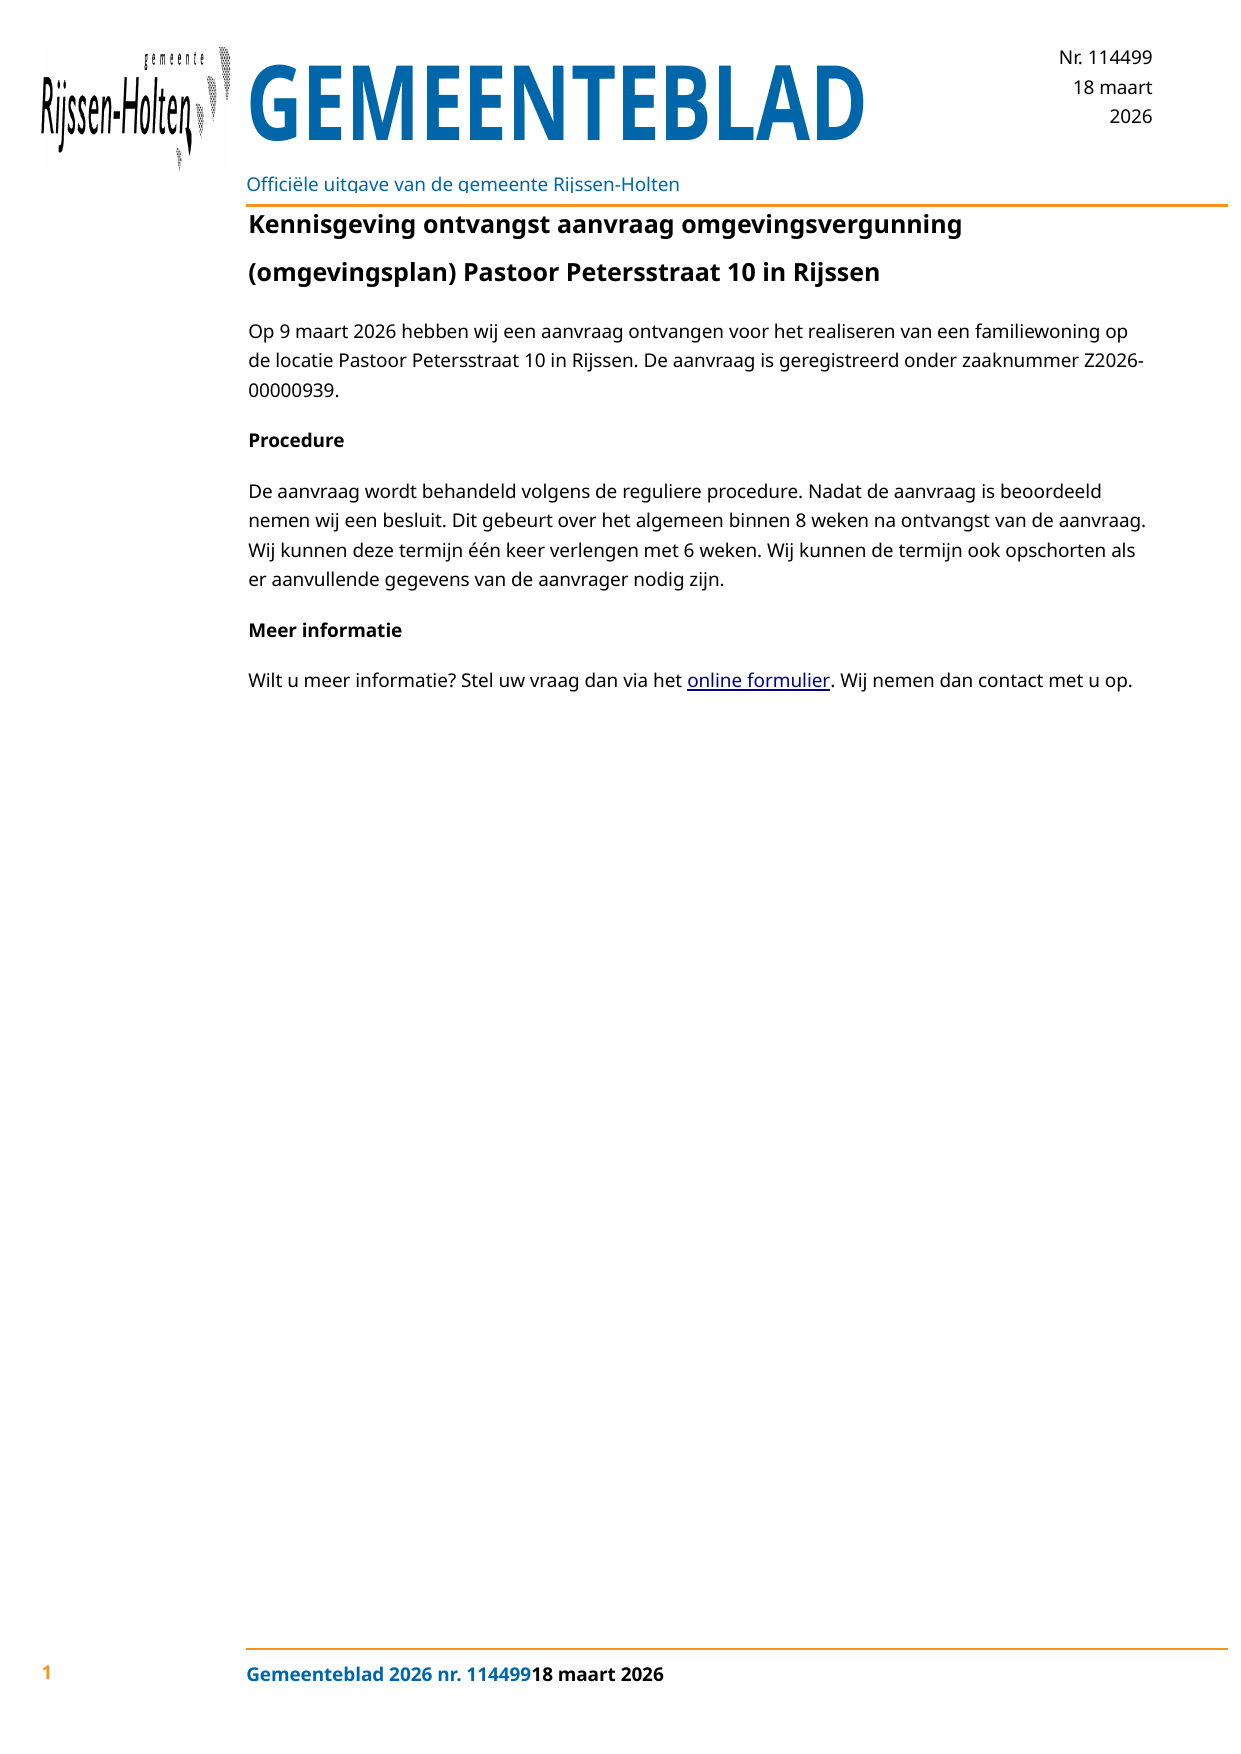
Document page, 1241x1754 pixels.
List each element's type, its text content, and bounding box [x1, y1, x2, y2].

text De aanvraag wordt behandeld volgens de reguliere procedure. Nadat de aanvraag is beoordeeld nemen wij een besluit. Dit gebeurt over het algemeen binnen 8 weken na ontvangst van de aanvraag. Wij kunnen deze termijn één keer verlengen met 6 weken. Wij kunnen de termijn ook opschorten als er aanvullende gegevens van de aanvrager nodig zijn. [248, 478, 1152, 592]
text Wilt u meer informatie? Stel uw vraag dan via het online formulier. Wij nemen dan contact met u op. [248, 667, 1152, 693]
picture [41, 47, 231, 172]
text Meer informatie [248, 617, 1152, 643]
text Procedure [248, 427, 1152, 453]
text Op 9 maart 2026 hebben wij een aanvraag ontvangen voor het realiseren van een familiewoning op de locatie Pastoor Petersstraat 10 in Rijssen. De aanvraag is geregistreerd onder zaaknummer Z2026-00000939. [248, 318, 1152, 403]
text Kennisgeving ontvangst aanvraag omgevingsvergunning (omgevingsplan) Pastoor Petersstraat 10 in Rijssen [248, 207, 1152, 288]
